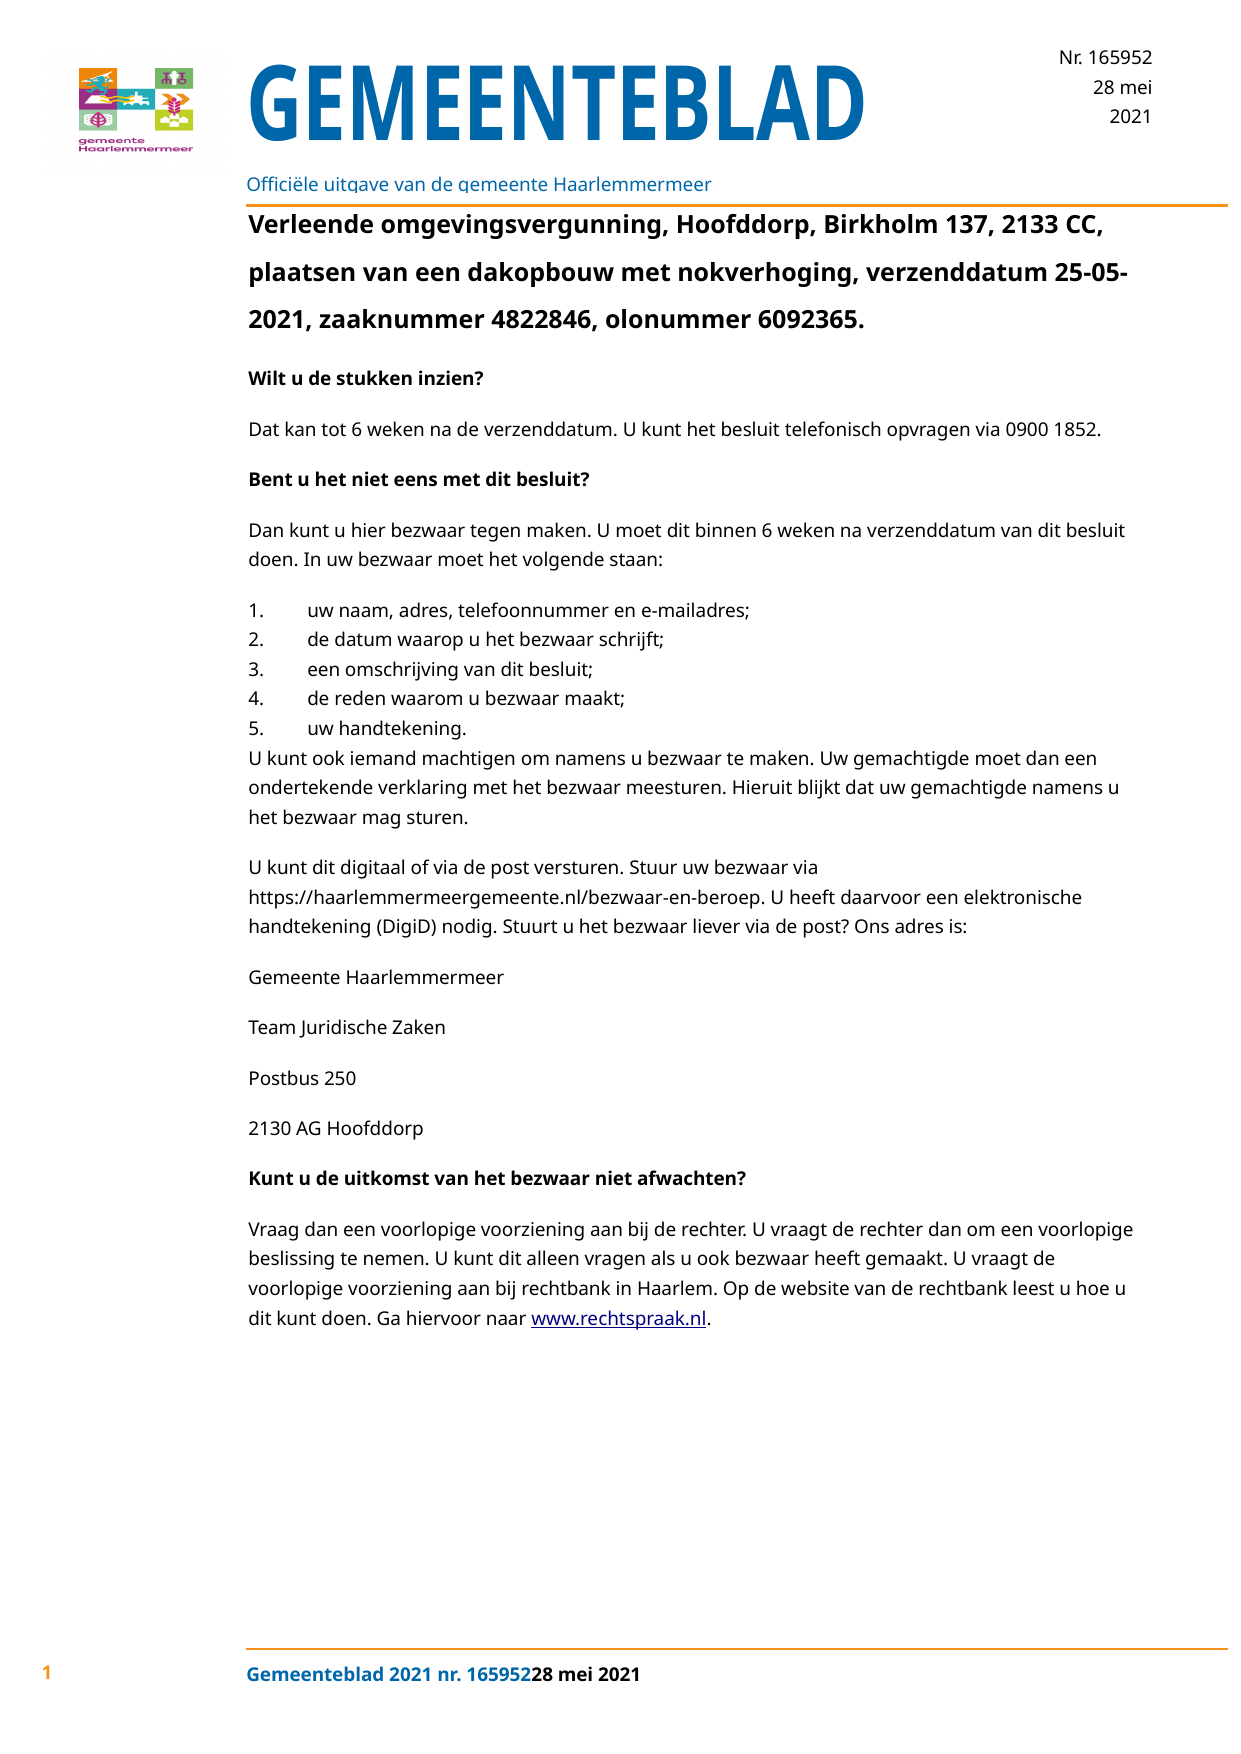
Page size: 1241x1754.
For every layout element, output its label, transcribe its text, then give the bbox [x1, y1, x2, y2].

text Team Juridische Zaken [248, 1014, 1152, 1040]
text Dat kan tot 6 weken na de verzenddatum. U kunt het besluit telefonisch opvragen via 0900 1852. [248, 416, 1152, 442]
text Postbus 250 [248, 1065, 1152, 1090]
text U kunt ook iemand machtigen om namens u bezwaar te maken. Uw gemachtigde moet dan een ondertekende verklaring met het bezwaar meesturen. Hieruit blijkt dat uw gemachtigde namens u het bezwaar mag sturen. [248, 745, 1152, 829]
list uw handtekening. [248, 715, 1152, 741]
list uw naam, adres, telefoonnummer en e-mailadres; [248, 597, 1152, 622]
list een omschrijving van dit besluit; [248, 656, 1152, 682]
text U kunt dit digitaal of via de post versturen. Stuur uw bezwaar via https://haarlemmermeergemeente.nl/bezwaar-en-beroep. U heeft daarvoor een elektronische handtekening (DigiD) nodig. Stuurt u het bezwaar liever via de post? Ons adres is: [248, 854, 1152, 939]
picture [41, 47, 231, 172]
list de datum waarop u het bezwaar schrijft; [248, 626, 1152, 652]
text Gemeente Haarlemmermeer [248, 964, 1152, 989]
text Bent u het niet eens met dit besluit? [248, 466, 1152, 492]
text Verleende omgevingsvergunning, Hoofddorp, Birkholm 137, 2133 CC, plaatsen van een dakopbouw met nokverhoging, verzenddatum 25-05-2021, zaaknummer 4822846, olonummer 6092365. [248, 207, 1152, 336]
text Vraag dan een voorlopige voorziening aan bij de rechter. U vraagt de rechter dan om een voorlopige beslissing te nemen. U kunt dit alleen vragen als u ook bezwaar heeft gemaakt. U vraagt de voorlopige voorziening aan bij rechtbank in Haarlem. Op de website van de rechtbank leest u hoe u dit kunt doen. Ga hiervoor naar www.rechtspraak.nl. [248, 1216, 1152, 1330]
text Dan kunt u hier bezwaar tegen maken. U moet dit binnen 6 weken na verzenddatum van dit besluit doen. In uw bezwaar moet het volgende staan: [248, 517, 1152, 572]
text Kunt u de uitkomst van het bezwaar niet afwachten? [248, 1166, 1152, 1191]
text Wilt u de stukken inzien? [248, 366, 1152, 391]
list de reden waarom u bezwaar maakt; [248, 686, 1152, 711]
text 2130 AG Hoofddorp [248, 1115, 1152, 1141]
